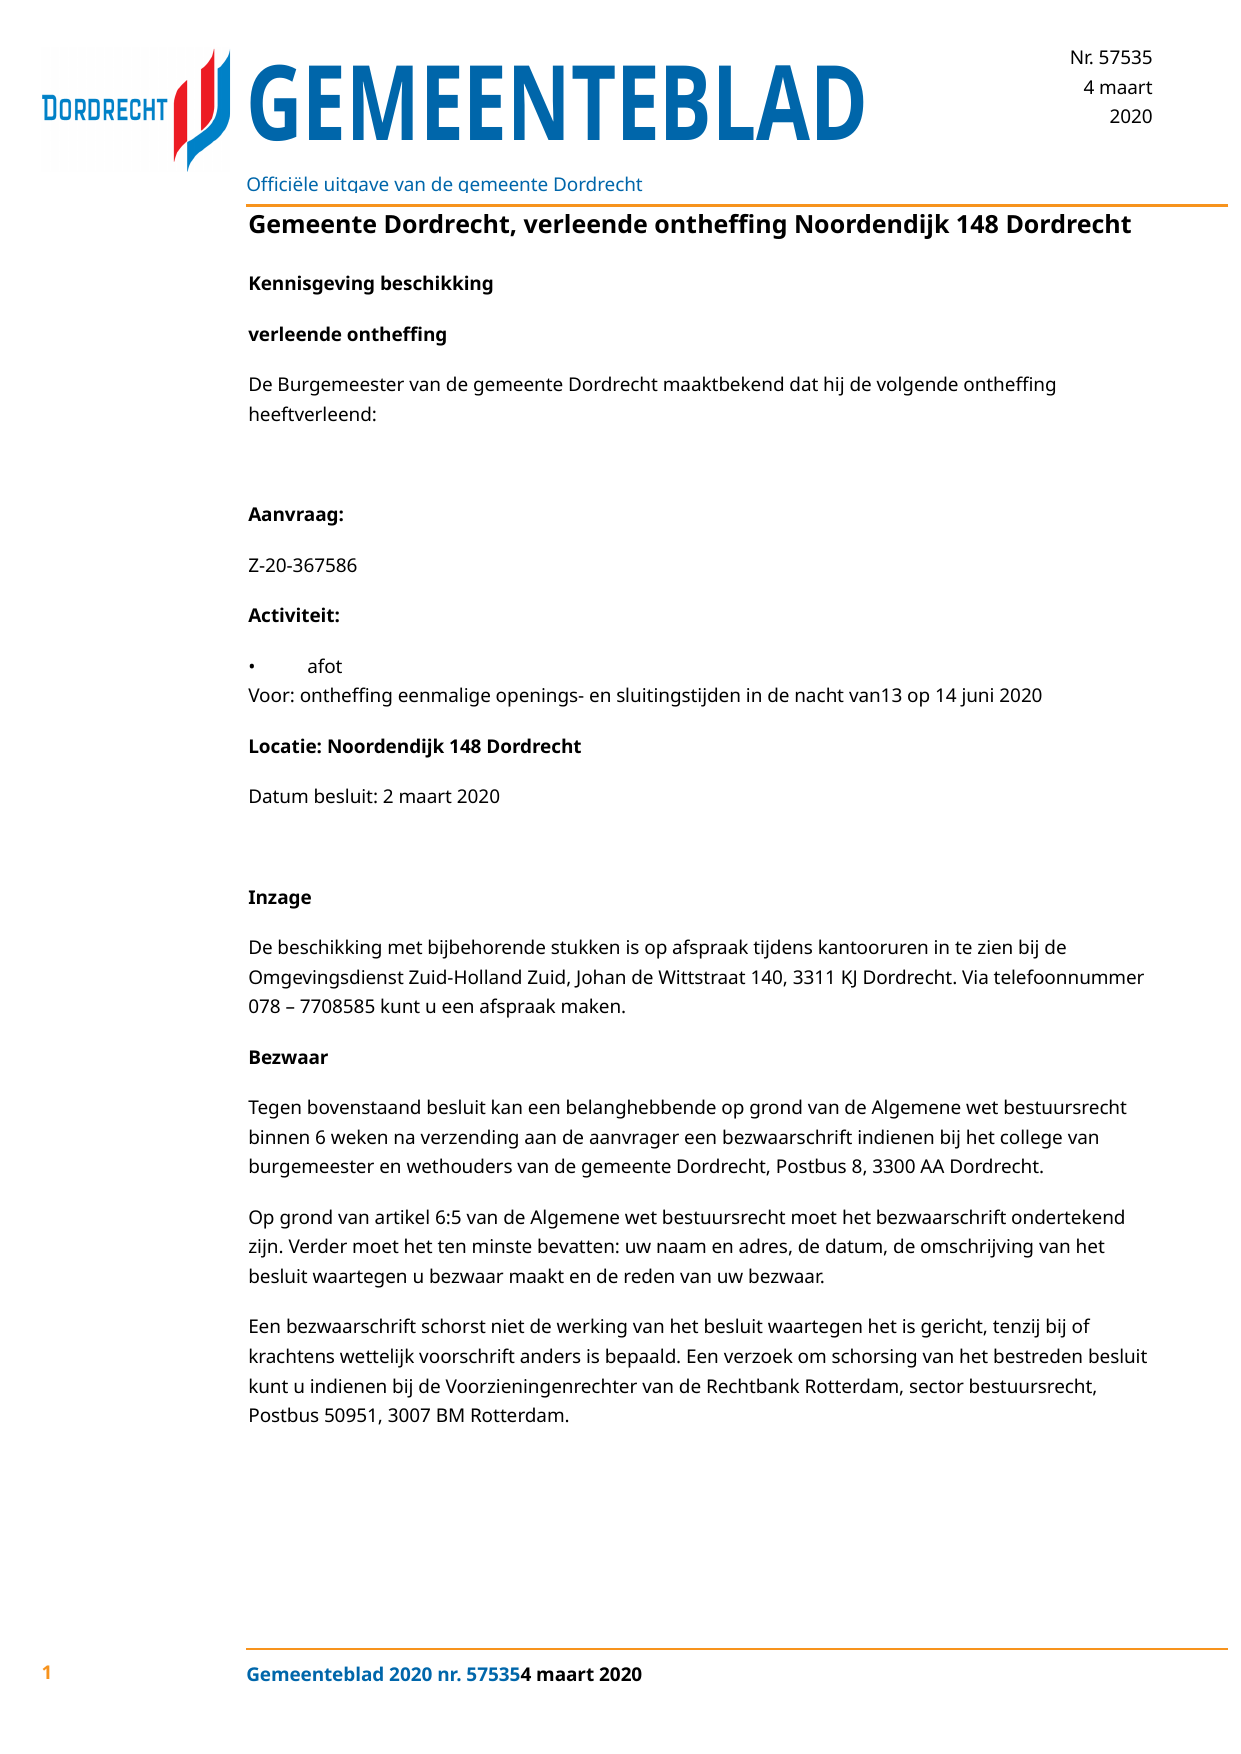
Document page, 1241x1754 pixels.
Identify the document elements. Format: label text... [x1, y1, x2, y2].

text Voor: ontheffing eenmalige openings- en sluitingstijden in de nacht van13 op 14 juni 2020 [248, 682, 1152, 708]
text Inzage [248, 884, 1152, 910]
text Op grond van artikel 6:5 van de Algemene wet bestuursrecht moet het bezwaarschrift ondertekend zijn. Verder moet het ten minste bevatten: uw naam en adres, de datum, de omschrijving van het besluit waartegen u bezwaar maakt en de reden van uw bezwaar. [248, 1204, 1152, 1289]
text Bezwaar [248, 1044, 1152, 1070]
text Datum besluit: 2 maart 2020 [248, 783, 1152, 809]
text Activiteit: [248, 602, 1152, 628]
text Z-20-367586 [248, 552, 1152, 578]
text Tegen bovenstaand besluit kan een belanghebbende op grond van de Algemene wet bestuursrecht binnen 6 weken na verzending aan de aanvrager een bezwaarschrift indienen bij het college van burgemeester en wethouders van de gemeente Dordrecht, Postbus 8, 3300 AA Dordrecht. [248, 1094, 1152, 1179]
picture [41, 47, 231, 172]
text Een bezwaarschrift schorst niet de werking van het besluit waartegen het is gericht, tenzij bij of krachtens wettelijk voorschrift anders is bepaald. Een verzoek om schorsing van het bestreden besluit kunt u indienen bij de Voorzieningenrechter van de Rechtbank Rotterdam, sector bestuursrecht, Postbus 50951, 3007 BM Rotterdam. [248, 1314, 1152, 1428]
text Kennisgeving beschikking [248, 270, 1152, 296]
text De beschikking met bijbehorende stukken is op afspraak tijdens kantooruren in te zien bij de Omgevingsdienst Zuid-Holland Zuid, Johan de Wittstraat 140, 3311 KJ Dordrecht. Via telefoonnummer 078 – 7708585 kunt u een afspraak maken. [248, 934, 1152, 1019]
text Gemeente Dordrecht, verleende ontheffing Noordendijk 148 Dordrecht [248, 207, 1152, 241]
text verleende ontheffing [248, 321, 1152, 346]
list afot [248, 653, 1152, 678]
text De Burgemeester van de gemeente Dordrecht maaktbekend dat hij de volgende ontheffing heeftverleend: [248, 371, 1152, 426]
text Locatie: Noordendijk 148 Dordrecht [248, 733, 1152, 758]
text Aanvraag: [248, 502, 1152, 527]
